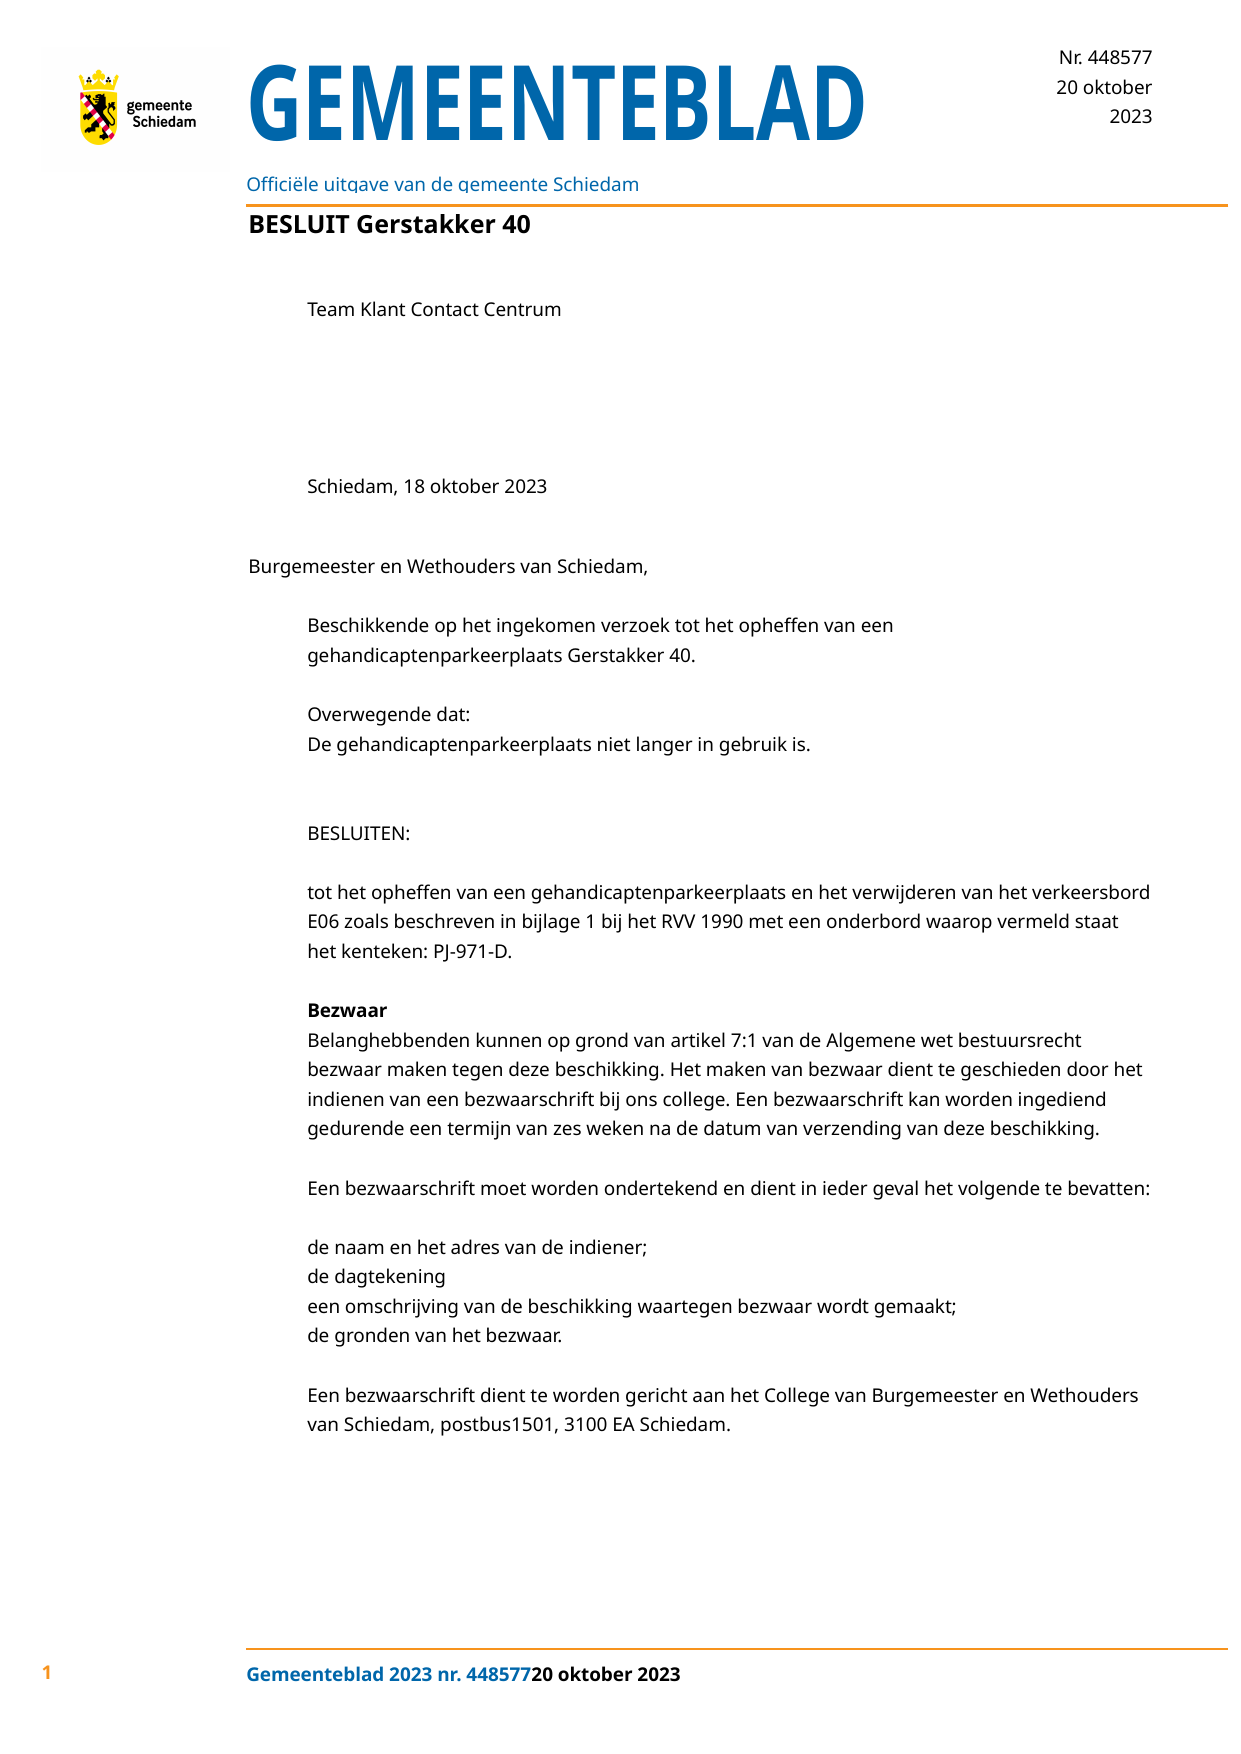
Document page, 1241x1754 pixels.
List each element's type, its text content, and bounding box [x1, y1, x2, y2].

list tot het opheffen van een gehandicaptenparkeerplaats en het verwijderen van het verkeersbord E06 zoals beschreven in bijlage 1 bij het RVV 1990 met een onderbord waarop vermeld staat het kenteken: PJ-971-D. [248, 879, 1152, 964]
list de naam en het adres van de indiener; [248, 1234, 1152, 1260]
list De gehandicaptenparkeerplaats niet langer in gebruik is. [248, 731, 1152, 757]
list Beschikkende op het ingekomen verzoek tot het opheffen van een gehandicaptenparkeerplaats Gerstakker 40. [248, 613, 1152, 668]
list Schiedam, 18 oktober 2023 [248, 473, 1152, 499]
list een omschrijving van de beschikking waartegen bezwaar wordt gemaakt; [248, 1293, 1152, 1319]
picture [41, 47, 231, 172]
list Een bezwaarschrift moet worden ondertekend en dient in ieder geval het volgende te bevatten: [248, 1175, 1152, 1201]
list de dagtekening [248, 1263, 1152, 1289]
list Team Klant Contact Centrum [248, 296, 1152, 322]
text BESLUIT Gerstakker 40 [248, 207, 1152, 241]
list BESLUITEN: [248, 820, 1152, 846]
list de gronden van het bezwaar. [248, 1323, 1152, 1348]
list Een bezwaarschrift dient te worden gericht aan het College van Burgemeester en Wethouders van Schiedam, postbus1501, 3100 EA Schiedam. [248, 1382, 1152, 1437]
list Overwegende dat: [248, 701, 1152, 727]
list Belanghebbenden kunnen op grond van artikel 7:1 van de Algemene wet bestuursrecht bezwaar maken tegen deze beschikking. Het maken van bezwaar dient te geschieden door het indienen van een bezwaarschrift bij ons college. Een bezwaarschrift kan worden ingediend gedurende een termijn van zes weken na de datum van verzending van deze beschikking. [248, 1027, 1152, 1141]
list Bezwaar [248, 997, 1152, 1023]
text Burgemeester en Wethouders van Schiedam, [248, 553, 1152, 579]
